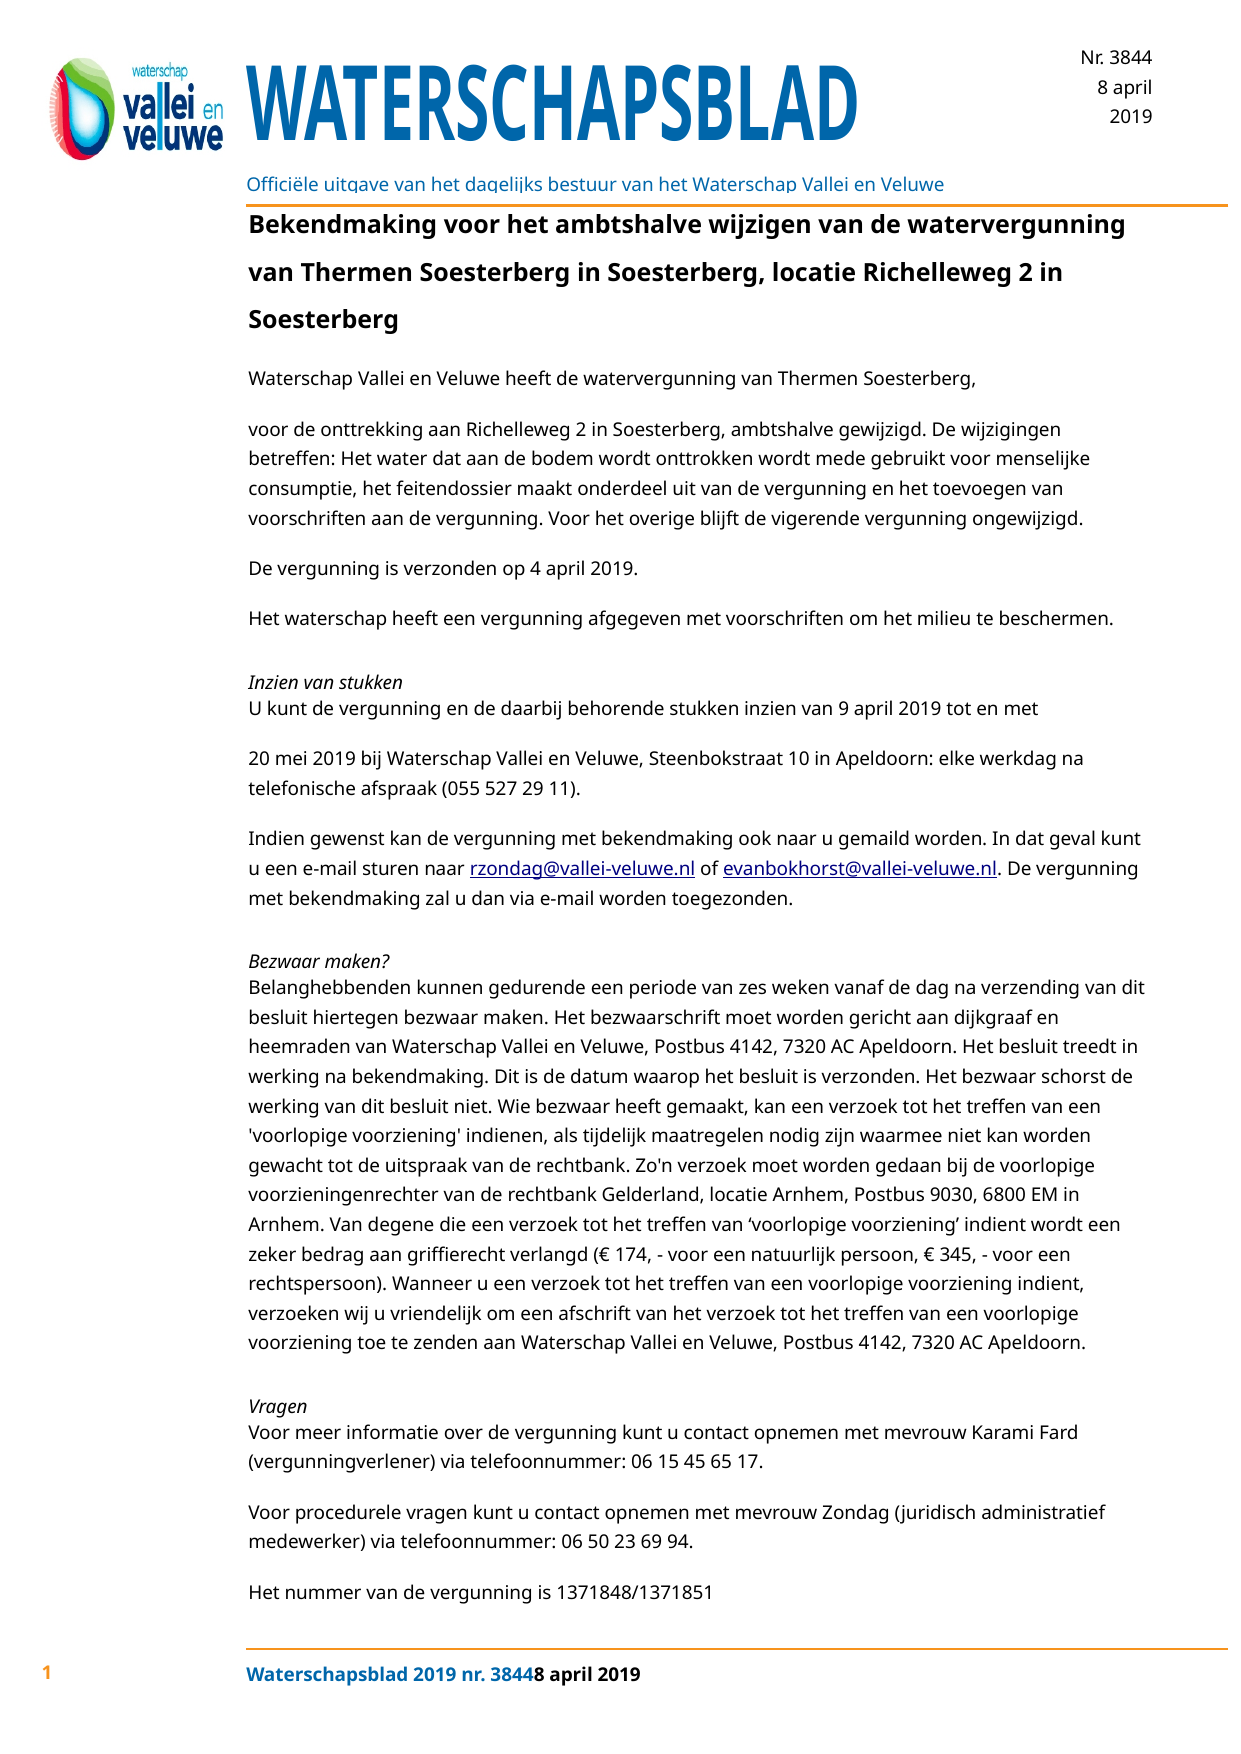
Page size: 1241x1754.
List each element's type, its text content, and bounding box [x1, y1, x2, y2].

text Belanghebbenden kunnen gedurende een periode van zes weken vanaf de dag na verzending van dit besluit hiertegen bezwaar maken. Het bezwaarschrift moet worden gericht aan dijkgraaf en heemraden van Waterschap Vallei en Veluwe, Postbus 4142, 7320 AC Apeldoorn. Het besluit treedt in werking na bekendmaking. Dit is de datum waarop het besluit is verzonden. Het bezwaar schorst de werking van dit besluit niet. Wie bezwaar heeft gemaakt, kan een verzoek tot het treffen van een 'voorlopige voorziening' indienen, als tijdelijk maatregelen nodig zijn waarmee niet kan worden gewacht tot de uitspraak van de rechtbank. Zo'n verzoek moet worden gedaan bij de voorlopige voorzieningenrechter van de rechtbank Gelderland, locatie Arnhem, Postbus 9030, 6800 EM in Arnhem. Van degene die een verzoek tot het treffen van ‘voorlopige voorziening’ indient wordt een zeker bedrag aan griffierecht verlangd (€ 174, - voor een natuurlijk persoon, € 345, - voor een rechtspersoon). Wanneer u een verzoek tot het treffen van een voorlopige voorziening indient, verzoeken wij u vriendelijk om een afschrift van het verzoek tot het treffen van een voorlopige voorziening toe te zenden aan Waterschap Vallei en Veluwe, Postbus 4142, 7320 AC Apeldoorn. [248, 974, 1152, 1355]
text Bezwaar maken? [248, 949, 1152, 974]
text Voor meer informatie over de vergunning kunt u contact opnemen met mevrouw Karami Fard (vergunningverlener) via telefoonnummer: 06 15 45 65 17. [248, 1419, 1152, 1474]
text Inzien van stukken [248, 669, 1152, 695]
text Vragen [248, 1393, 1152, 1419]
picture [41, 47, 231, 172]
text Indien gewenst kan de vergunning met bekendmaking ook naar u gemaild worden. In dat geval kunt u een e-mail sturen naar rzondag@vallei-veluwe.nl of evanbokhorst@vallei-veluwe.nl. De vergunning met bekendmaking zal u dan via e-mail worden toegezonden. [248, 826, 1152, 911]
text Voor procedurele vragen kunt u contact opnemen met mevrouw Zondag (juridisch administratief medewerker) via telefoonnummer: 06 50 23 69 94. [248, 1499, 1152, 1554]
text Bekendmaking voor het ambtshalve wijzigen van de watervergunning van Thermen Soesterberg in Soesterberg, locatie Richelleweg 2 in Soesterberg [248, 207, 1152, 336]
text U kunt de vergunning en de daarbij behorende stukken inzien van 9 april 2019 tot en met [248, 695, 1152, 721]
text Het nummer van de vergunning is 1371848/1371851 [248, 1579, 1152, 1605]
text De vergunning is verzonden op 4 april 2019. [248, 555, 1152, 581]
text 20 mei 2019 bij Waterschap Vallei en Veluwe, Steenbokstraat 10 in Apeldoorn: elke werkdag na telefonische afspraak (055 527 29 11). [248, 746, 1152, 801]
text Waterschap Vallei en Veluwe heeft de watervergunning van Thermen Soesterberg, [248, 366, 1152, 391]
text voor de onttrekking aan Richelleweg 2 in Soesterberg, ambtshalve gewijzigd. De wijzigingen betreffen: Het water dat aan de bodem wordt onttrokken wordt mede gebruikt voor menselijke consumptie, het feitendossier maakt onderdeel uit van de vergunning en het toevoegen van voorschriften aan de vergunning. Voor het overige blijft de vigerende vergunning ongewijzigd. [248, 416, 1152, 530]
text Het waterschap heeft een vergunning afgegeven met voorschriften om het milieu te beschermen. [248, 606, 1152, 631]
